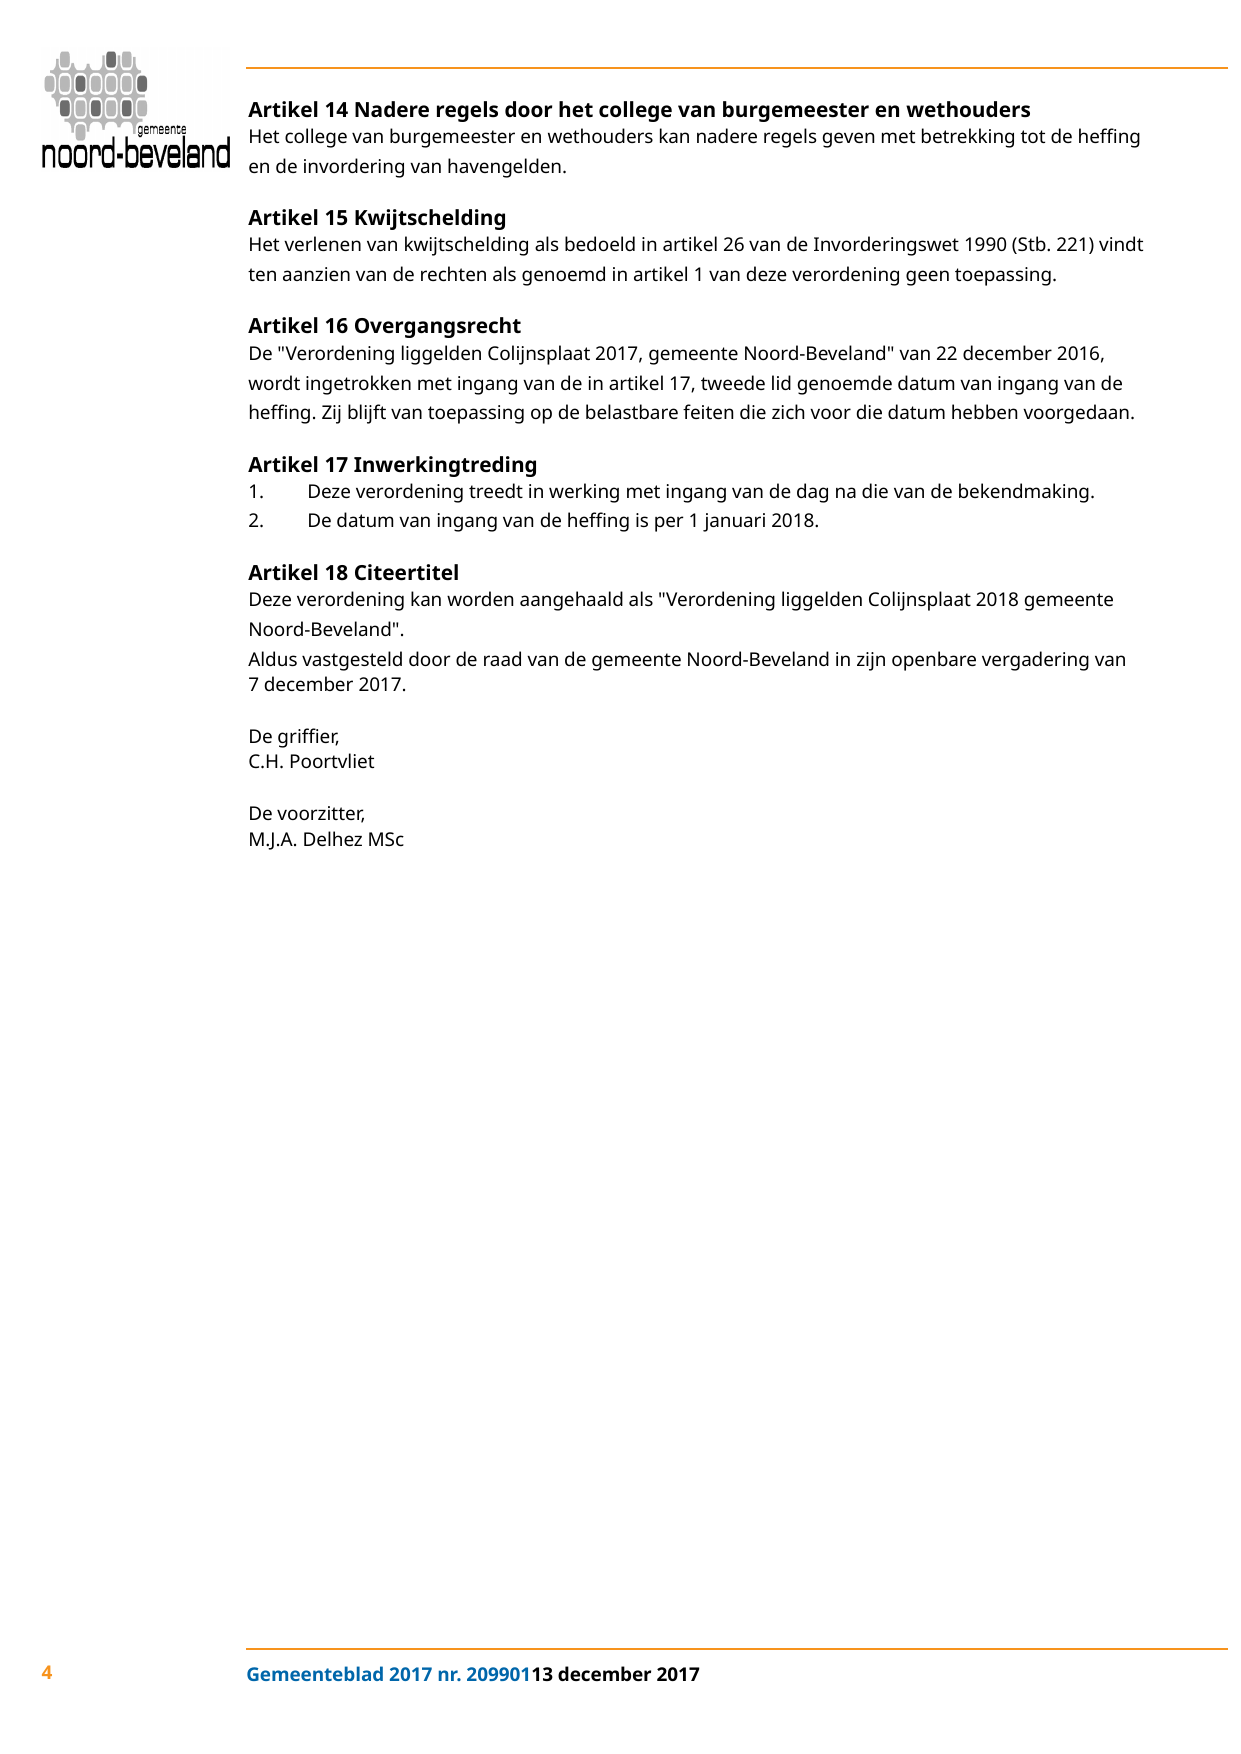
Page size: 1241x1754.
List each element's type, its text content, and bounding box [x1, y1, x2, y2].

text M.J.A. Delhez MSc [248, 826, 1152, 852]
picture [41, 47, 231, 172]
text Deze verordening kan worden aangehaald als "Verordening liggelden Colijnsplaat 2018 gemeente Noord-Beveland". [248, 587, 1152, 642]
text Artikel 16 Overgangsrecht [248, 312, 1152, 340]
text De voorzitter, [248, 800, 1152, 826]
text De griffier, [248, 723, 1152, 749]
text Artikel 15 Kwijtschelding [248, 203, 1152, 232]
text C.H. Poortvliet [248, 749, 1152, 774]
text Het college van burgemeester en wethouders kan nadere regels geven met betrekking tot de heffing en de invordering van havengelden. [248, 123, 1152, 178]
text Aldus vastgesteld door de raad van de gemeente Noord-Beveland in zijn openbare vergadering van 7 december 2017. [248, 646, 1152, 697]
text Artikel 18 Citeertitel [248, 558, 1152, 587]
text Artikel 14 Nadere regels door het college van burgemeester en wethouders [248, 95, 1152, 123]
text Artikel 17 Inwerkingtreding [248, 450, 1152, 478]
list Deze verordening treedt in werking met ingang van de dag na die van de bekendmaking. [248, 478, 1152, 504]
list De datum van ingang van de heffing is per 1 januari 2018. [248, 508, 1152, 533]
text De "Verordening liggelden Colijnsplaat 2017, gemeente Noord-Beveland" van 22 december 2016, wordt ingetrokken met ingang van de in artikel 17, tweede lid genoemde datum van ingang van de heffing. Zij blijft van toepassing op de belastbare feiten die zich voor die datum hebben voorgedaan. [248, 340, 1152, 425]
text Het verlenen van kwijtschelding als bedoeld in artikel 26 van de Invorderingswet 1990 (Stb. 221) vindt ten aanzien van de rechten als genoemd in artikel 1 van deze verordening geen toepassing. [248, 232, 1152, 287]
